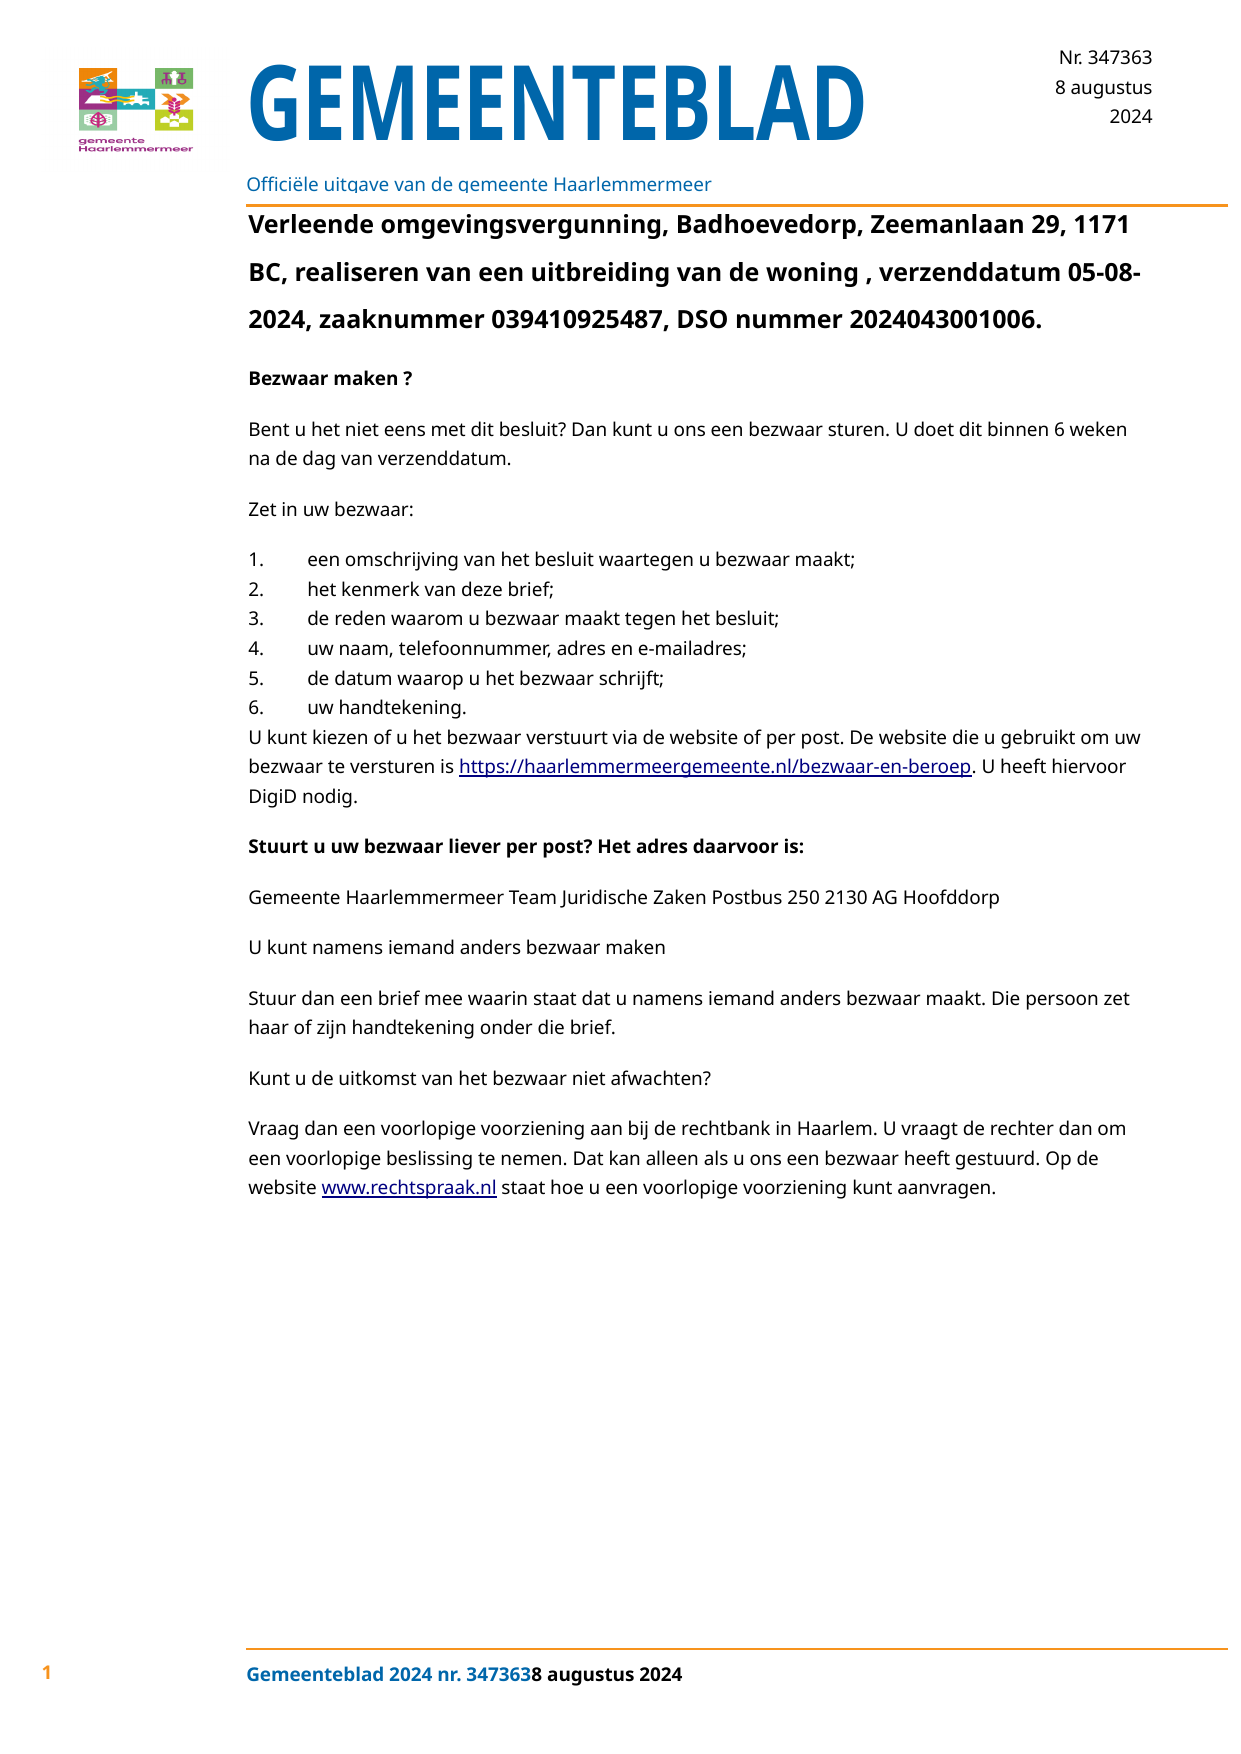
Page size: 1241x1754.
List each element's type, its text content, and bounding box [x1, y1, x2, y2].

text U kunt namens iemand anders bezwaar maken [248, 934, 1152, 960]
text Verleende omgevingsvergunning, Badhoevedorp, Zeemanlaan 29, 1171 BC, realiseren van een uitbreiding van de woning , verzenddatum 05-08-2024, zaaknummer 039410925487, DSO nummer 2024043001006. [248, 207, 1152, 336]
text Stuurt u uw bezwaar liever per post? Het adres daarvoor is: [248, 833, 1152, 859]
list het kenmerk van deze brief; [248, 576, 1152, 602]
text Gemeente Haarlemmermeer Team Juridische Zaken Postbus 250 2130 AG Hoofddorp [248, 884, 1152, 909]
text Vraag dan een voorlopige voorziening aan bij de rechtbank in Haarlem. U vraagt de rechter dan om een voorlopige beslissing te nemen. Dat kan alleen als u ons een bezwaar heeft gestuurd. Op de website www.rechtspraak.nl staat hoe u een voorlopige voorziening kunt aanvragen. [248, 1115, 1152, 1200]
text Stuur dan een brief mee waarin staat dat u namens iemand anders bezwaar maakt. Die persoon zet haar of zijn handtekening onder die brief. [248, 985, 1152, 1040]
list de datum waarop u het bezwaar schrijft; [248, 665, 1152, 690]
list uw handtekening. [248, 694, 1152, 720]
list de reden waarom u bezwaar maakt tegen het besluit; [248, 606, 1152, 631]
text Kunt u de uitkomst van het bezwaar niet afwachten? [248, 1065, 1152, 1090]
text U kunt kiezen of u het bezwaar verstuurt via de website of per post. De website die u gebruikt om uw bezwaar te versturen is https://haarlemmermeergemeente.nl/bezwaar-en-beroep. U heeft hiervoor DigiD nodig. [248, 724, 1152, 809]
list uw naam, telefoonnummer, adres en e-mailadres; [248, 635, 1152, 661]
text Bent u het niet eens met dit besluit? Dan kunt u ons een bezwaar sturen. U doet dit binnen 6 weken na de dag van verzenddatum. [248, 416, 1152, 471]
text Bezwaar maken ? [248, 366, 1152, 391]
text Zet in uw bezwaar: [248, 496, 1152, 522]
picture [41, 47, 231, 172]
list een omschrijving van het besluit waartegen u bezwaar maakt; [248, 546, 1152, 572]
